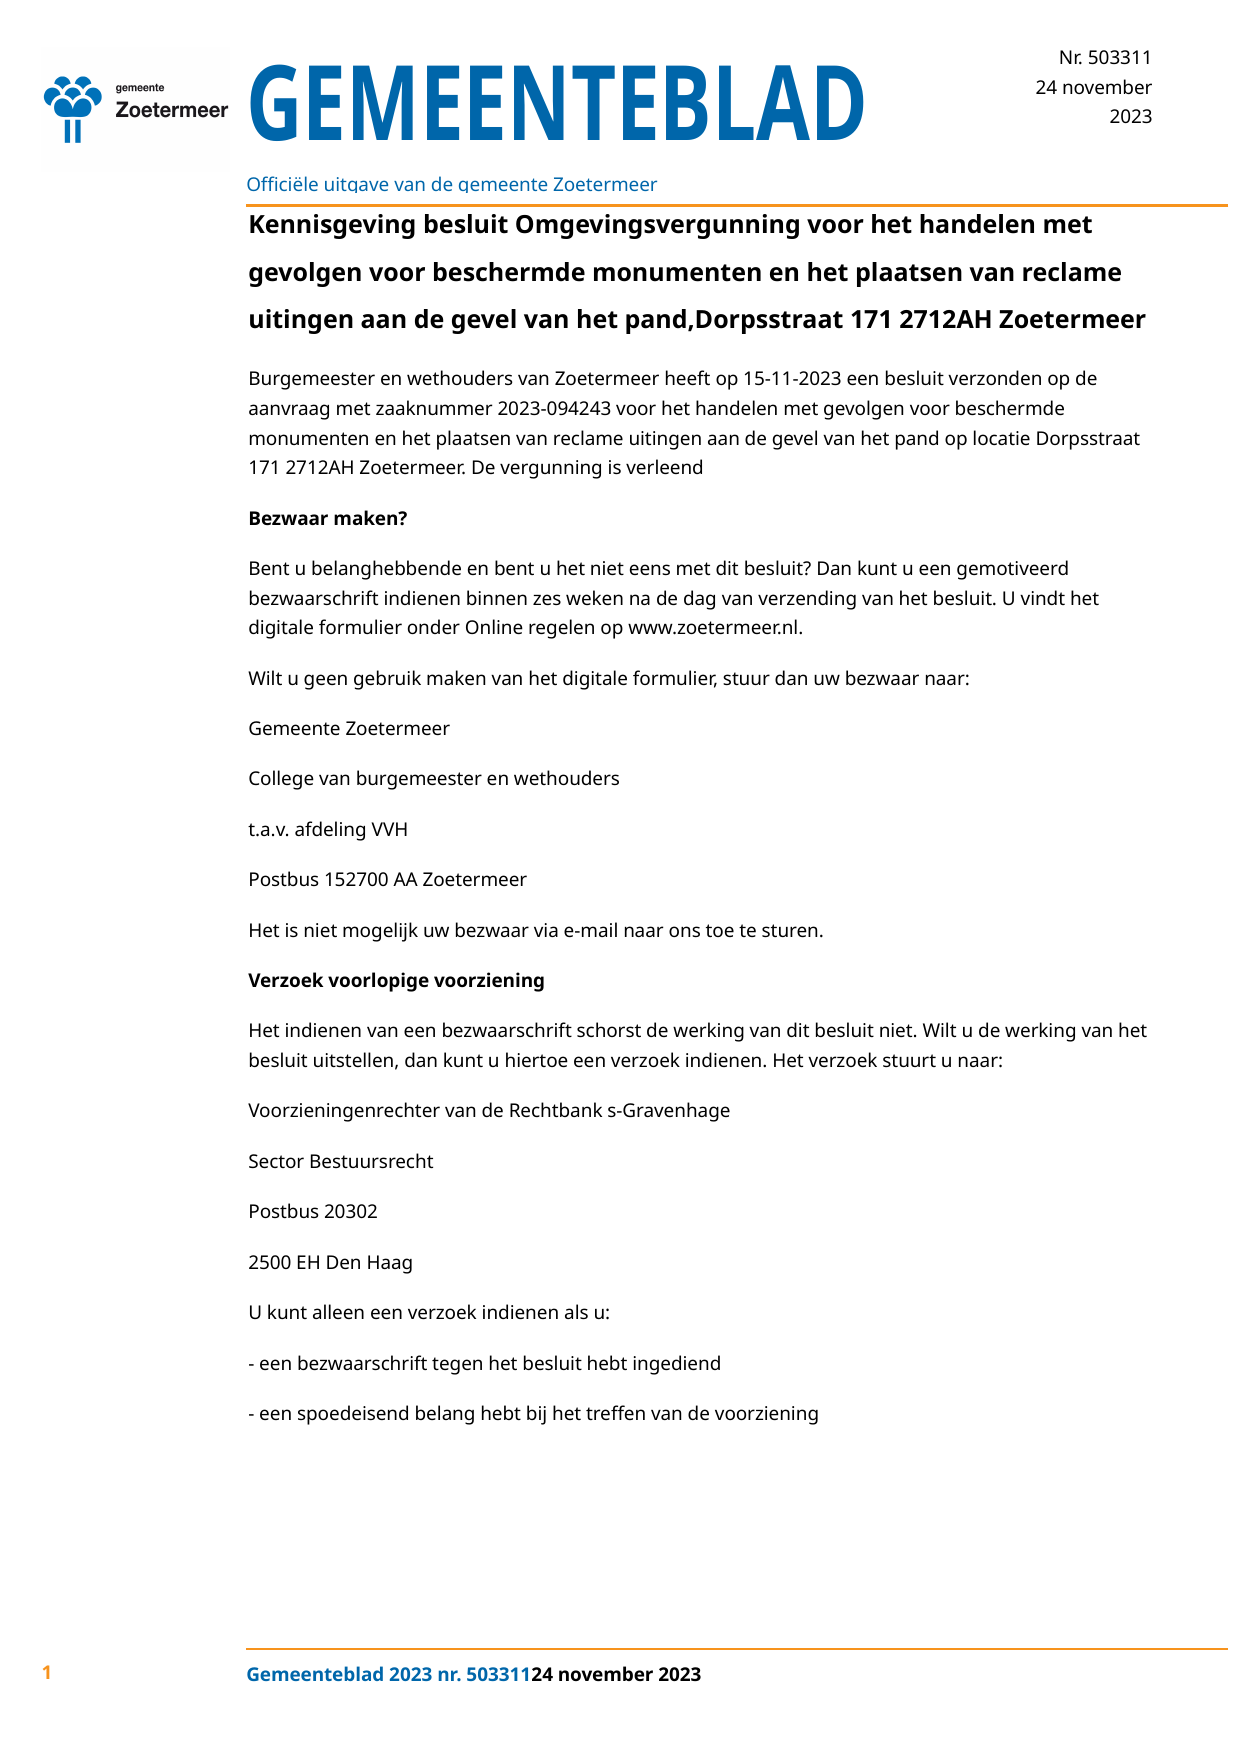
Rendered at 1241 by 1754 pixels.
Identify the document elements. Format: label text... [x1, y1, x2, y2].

text 2500 EH Den Haag [248, 1249, 1152, 1274]
text U kunt alleen een verzoek indienen als u: [248, 1299, 1152, 1325]
text t.a.v. afdeling VVH [248, 816, 1152, 842]
text Het is niet mogelijk uw bezwaar via e-mail naar ons toe te sturen. [248, 917, 1152, 942]
text Verzoek voorlopige voorziening [248, 967, 1152, 993]
text Sector Bestuursrecht [248, 1148, 1152, 1174]
text Gemeente Zoetermeer [248, 715, 1152, 741]
text - een bezwaarschrift tegen het besluit hebt ingediend [248, 1350, 1152, 1375]
text - een spoedeisend belang hebt bij het treffen van de voorziening [248, 1400, 1152, 1426]
text Postbus 152700 AA Zoetermeer [248, 866, 1152, 892]
picture [41, 47, 231, 172]
text College van burgemeester en wethouders [248, 766, 1152, 791]
text Postbus 20302 [248, 1198, 1152, 1224]
text Voorzieningenrechter van de Rechtbank s-Gravenhage [248, 1098, 1152, 1123]
text Bent u belanghebbende en bent u het niet eens met dit besluit? Dan kunt u een gemotiveerd bezwaarschrift indienen binnen zes weken na de dag van verzending van het besluit. U vindt het digitale formulier onder Online regelen op www.zoetermeer.nl. [248, 555, 1152, 640]
text Bezwaar maken? [248, 505, 1152, 530]
text Burgemeester en wethouders van Zoetermeer heeft op 15-11-2023 een besluit verzonden op de aanvraag met zaaknummer 2023-094243 voor het handelen met gevolgen voor beschermde monumenten en het plaatsen van reclame uitingen aan de gevel van het pand op locatie Dorpsstraat 171 2712AH Zoetermeer. De vergunning is verleend [248, 366, 1152, 480]
text Wilt u geen gebruik maken van het digitale formulier, stuur dan uw bezwaar naar: [248, 665, 1152, 690]
text Kennisgeving besluit Omgevingsvergunning voor het handelen met gevolgen voor beschermde monumenten en het plaatsen van reclame uitingen aan de gevel van het pand,Dorpsstraat 171 2712AH Zoetermeer [248, 207, 1152, 336]
text Het indienen van een bezwaarschrift schorst de werking van dit besluit niet. Wilt u de werking van het besluit uitstellen, dan kunt u hiertoe een verzoek indienen. Het verzoek stuurt u naar: [248, 1018, 1152, 1073]
